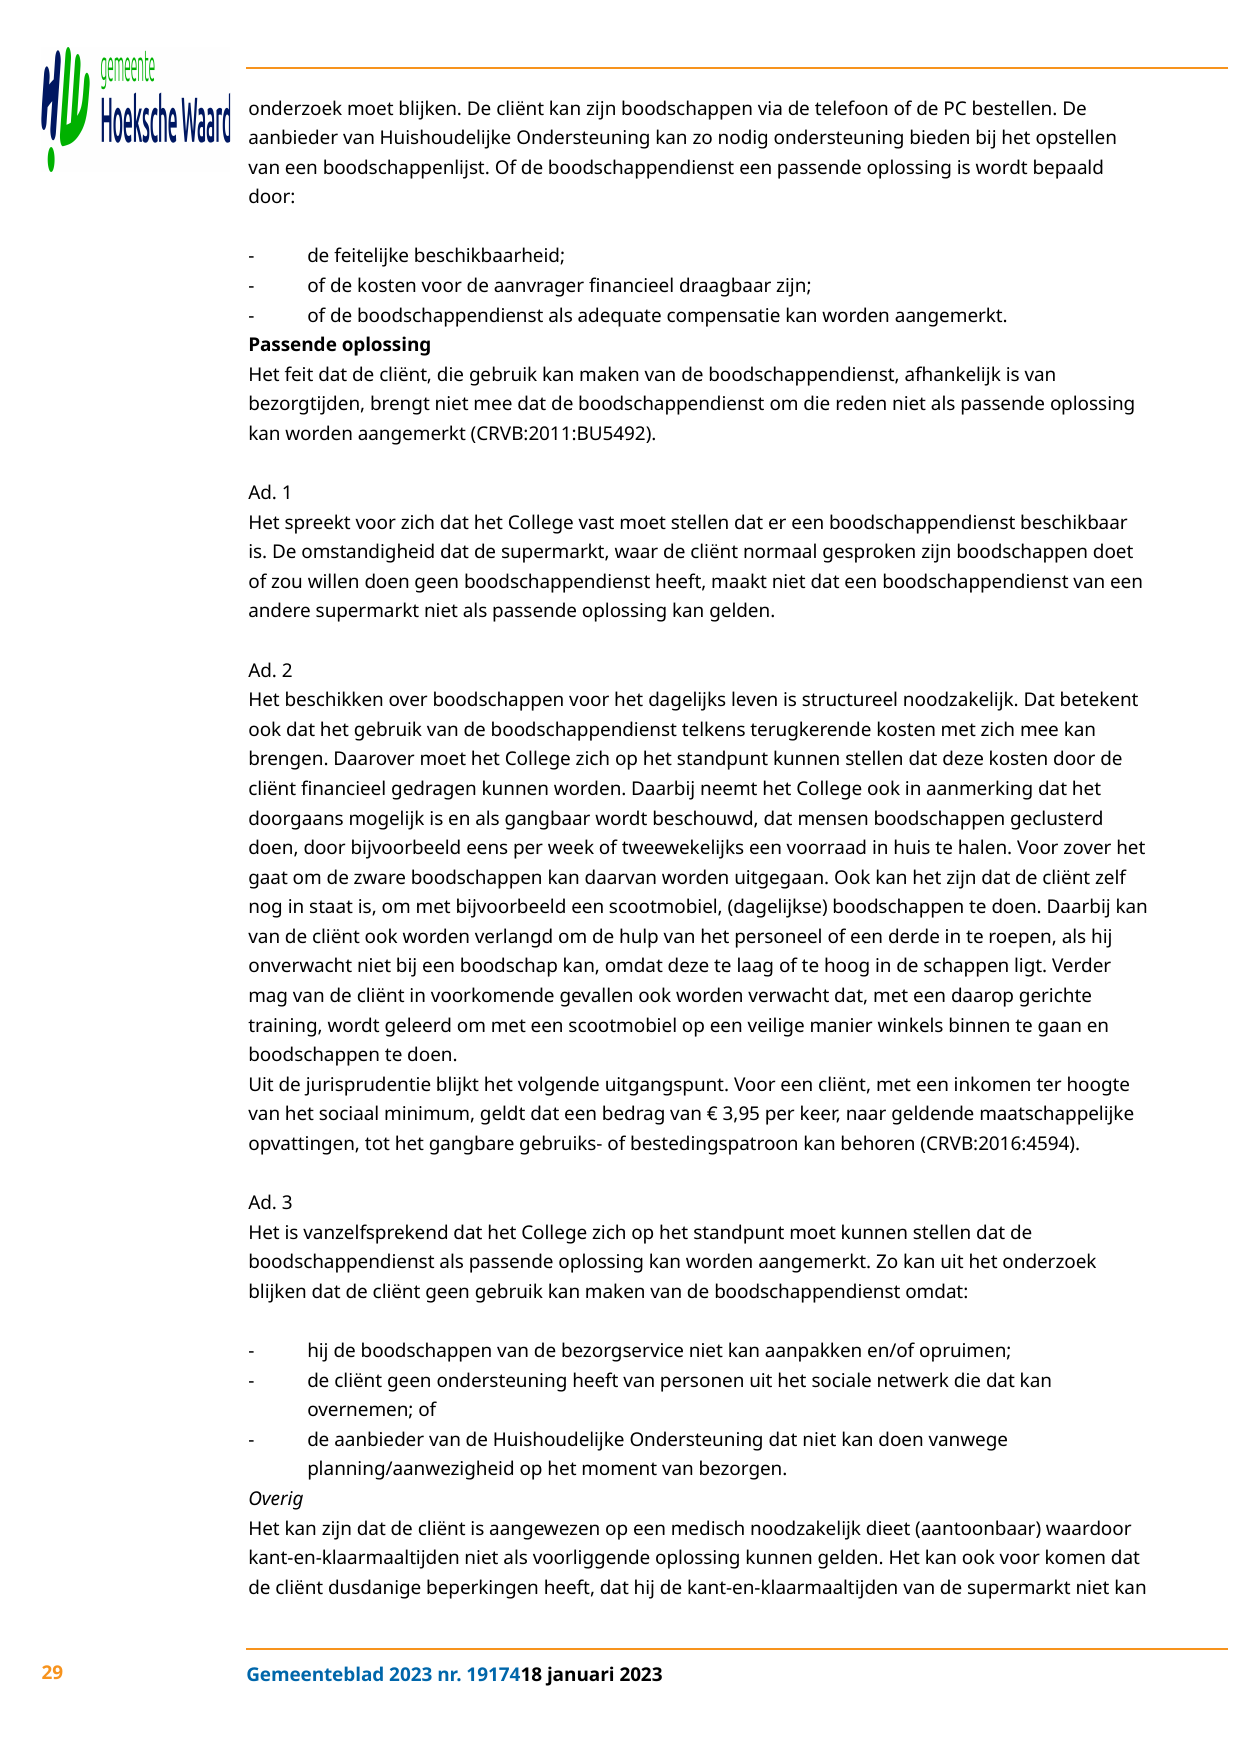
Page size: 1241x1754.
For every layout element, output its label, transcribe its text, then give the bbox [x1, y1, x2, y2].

text Het spreekt voor zich dat het College vast moet stellen dat er een boodschappendienst beschikbaar is. De omstandigheid dat de supermarkt, waar de cliënt normaal gesproken zijn boodschappen doet of zou willen doen geen boodschappendienst heeft, maakt niet dat een boodschappendienst van een andere supermarkt niet als passende oplossing kan gelden. [248, 509, 1152, 623]
list de aanbieder van de Huishoudelijke Ondersteuning dat niet kan doen vanwege planning/aanwezigheid op het moment van bezorgen. [248, 1426, 1152, 1481]
picture [41, 47, 231, 172]
text Het kan zijn dat de cliënt is aangewezen op een medisch noodzakelijk dieet (aantoonbaar) waardoor kant-en-klaarmaaltijden niet als voorliggende oplossing kunnen gelden. Het kan ook voor komen dat de cliënt dusdanige beperkingen heeft, dat hij de kant-en-klaarmaaltijden van de supermarkt niet kan [248, 1515, 1152, 1600]
text Ad. 3 [248, 1189, 1152, 1215]
text Passende oplossing [248, 331, 1152, 357]
list de feitelijke beschikbaarheid; [248, 243, 1152, 268]
list of de boodschappendienst als adequate compensatie kan worden aangemerkt. [248, 302, 1152, 328]
list of de kosten voor de aanvrager financieel draagbaar zijn; [248, 272, 1152, 298]
list de cliënt geen ondersteuning heeft van personen uit het sociale netwerk die dat kan overnemen; of [248, 1367, 1152, 1422]
text Overig [248, 1485, 1152, 1511]
text Ad. 1 [248, 479, 1152, 505]
list hij de boodschappen van de bezorgservice niet kan aanpakken en/of opruimen; [248, 1337, 1152, 1363]
text Ad. 2 [248, 657, 1152, 683]
text Het is vanzelfsprekend dat het College zich op het standpunt moet kunnen stellen dat de boodschappendienst als passende oplossing kan worden aangemerkt. Zo kan uit het onderzoek blijken dat de cliënt geen gebruik kan maken van de boodschappendienst omdat: [248, 1219, 1152, 1304]
text Het feit dat de cliënt, die gebruik kan maken van de boodschappendienst, afhankelijk is van bezorgtijden, brengt niet mee dat de boodschappendienst om die reden niet als passende oplossing kan worden aangemerkt (CRVB:2011:BU5492). [248, 361, 1152, 446]
text Het beschikken over boodschappen voor het dagelijks leven is structureel noodzakelijk. Dat betekent ook dat het gebruik van de boodschappendienst telkens terugkerende kosten met zich mee kan brengen. Daarover moet het College zich op het standpunt kunnen stellen dat deze kosten door de cliënt financieel gedragen kunnen worden. Daarbij neemt het College ook in aanmerking dat het doorgaans mogelijk is en als gangbaar wordt beschouwd, dat mensen boodschappen geclusterd doen, door bijvoorbeeld eens per week of tweewekelijks een voorraad in huis te halen. Voor zover het gaat om de zware boodschappen kan daarvan worden uitgegaan. Ook kan het zijn dat de cliënt zelf nog in staat is, om met bijvoorbeeld een scootmobiel, (dagelijkse) boodschappen te doen. Daarbij kan van de cliënt ook worden verlangd om de hulp van het personeel of een derde in te roepen, als hij onverwacht niet bij een boodschap kan, omdat deze te laag of te hoog in de schappen ligt. Verder mag van de cliënt in voorkomende gevallen ook worden verwacht dat, met een daarop gerichte training, wordt geleerd om met een scootmobiel op een veilige manier winkels binnen te gaan en boodschappen te doen. [248, 686, 1152, 1067]
text onderzoek moet blijken. De cliënt kan zijn boodschappen via de telefoon of de PC bestellen. De aanbieder van Huishoudelijke Ondersteuning kan zo nodig ondersteuning bieden bij het opstellen van een boodschappenlijst. Of de boodschappendienst een passende oplossing is wordt bepaald door: [248, 95, 1152, 209]
text Uit de jurisprudentie blijkt het volgende uitgangspunt. Voor een cliënt, met een inkomen ter hoogte van het sociaal minimum, geldt dat een bedrag van € 3,95 per keer, naar geldende maatschappelijke opvattingen, tot het gangbare gebruiks- of bestedingspatroon kan behoren (CRVB:2016:4594). [248, 1071, 1152, 1156]
